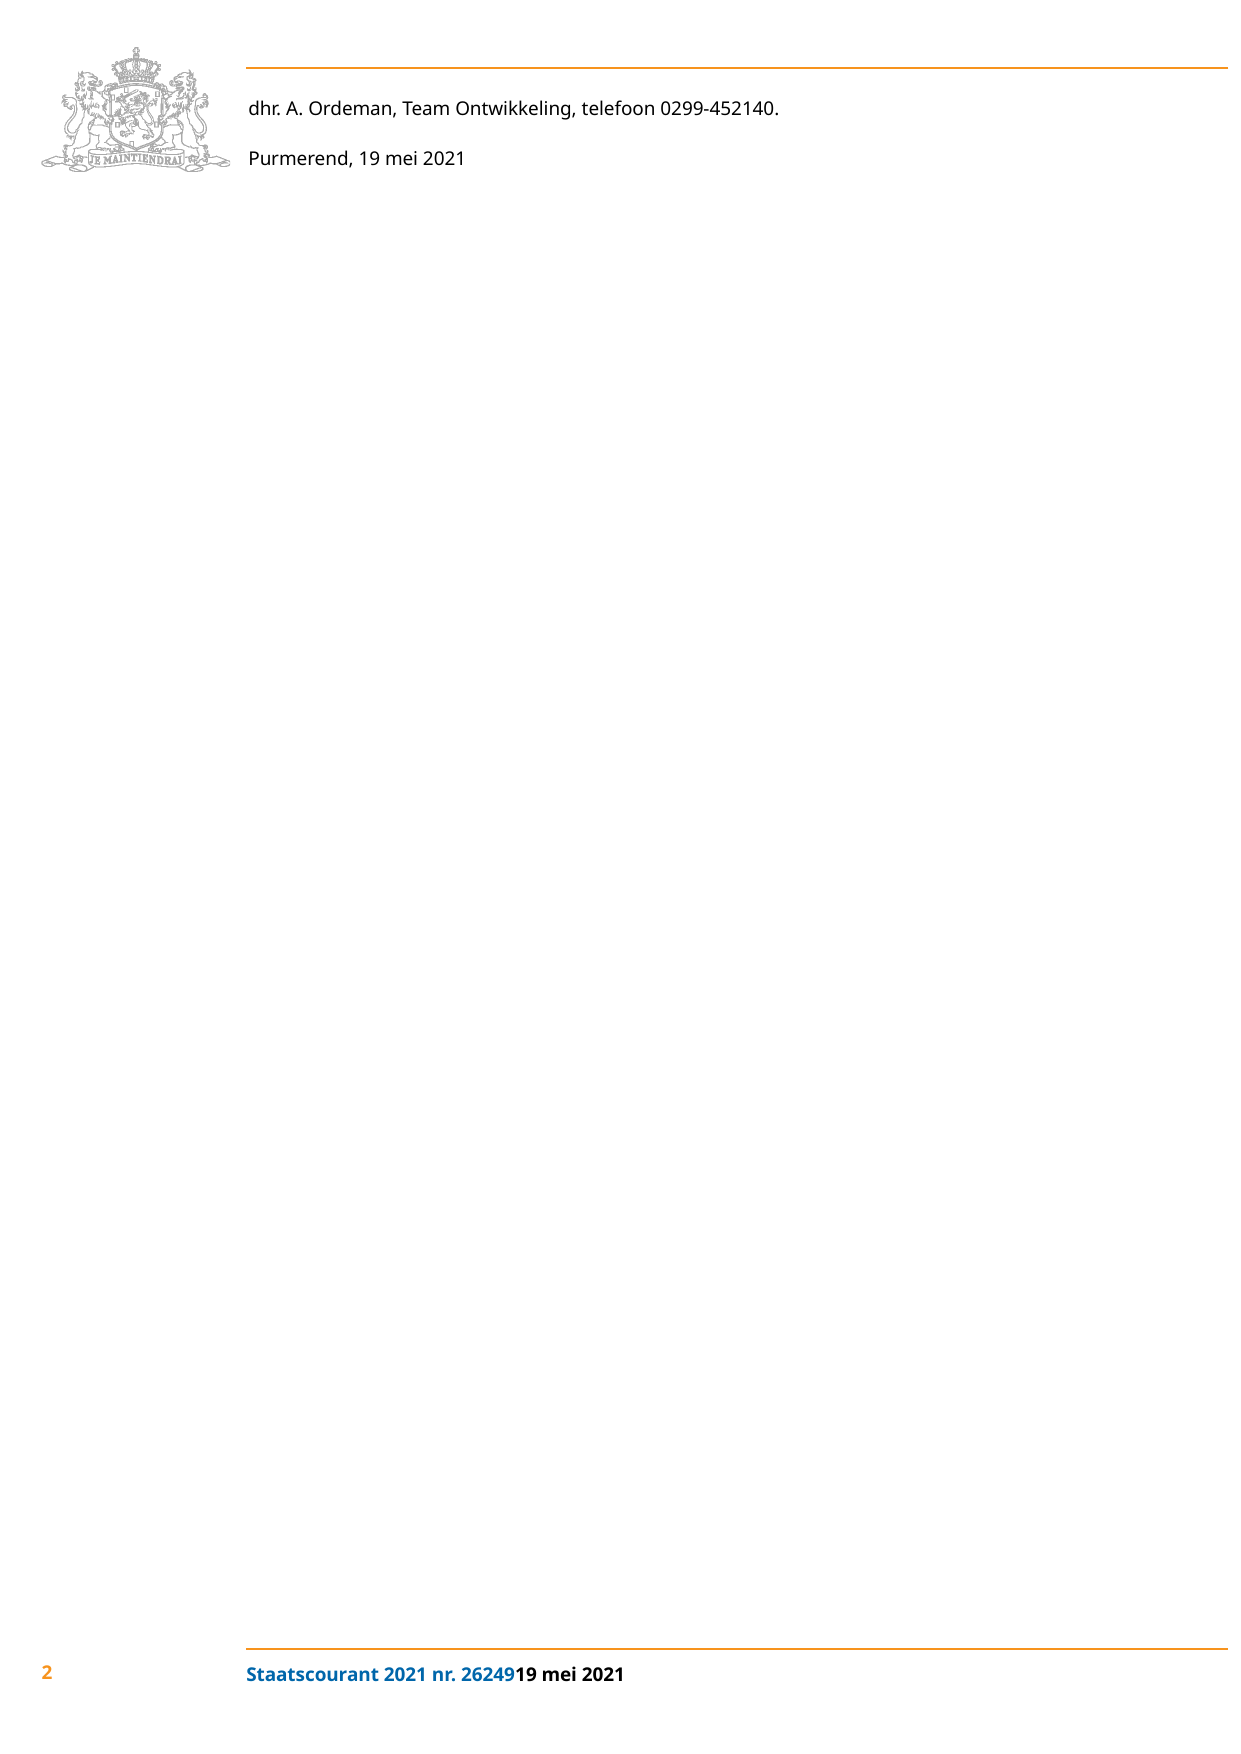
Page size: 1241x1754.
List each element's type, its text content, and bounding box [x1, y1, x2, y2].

text dhr. A. Ordeman, Team Ontwikkeling, telefoon 0299-452140. [248, 95, 1152, 121]
text Purmerend, 19 mei 2021 [248, 145, 1152, 171]
picture [41, 47, 231, 172]
